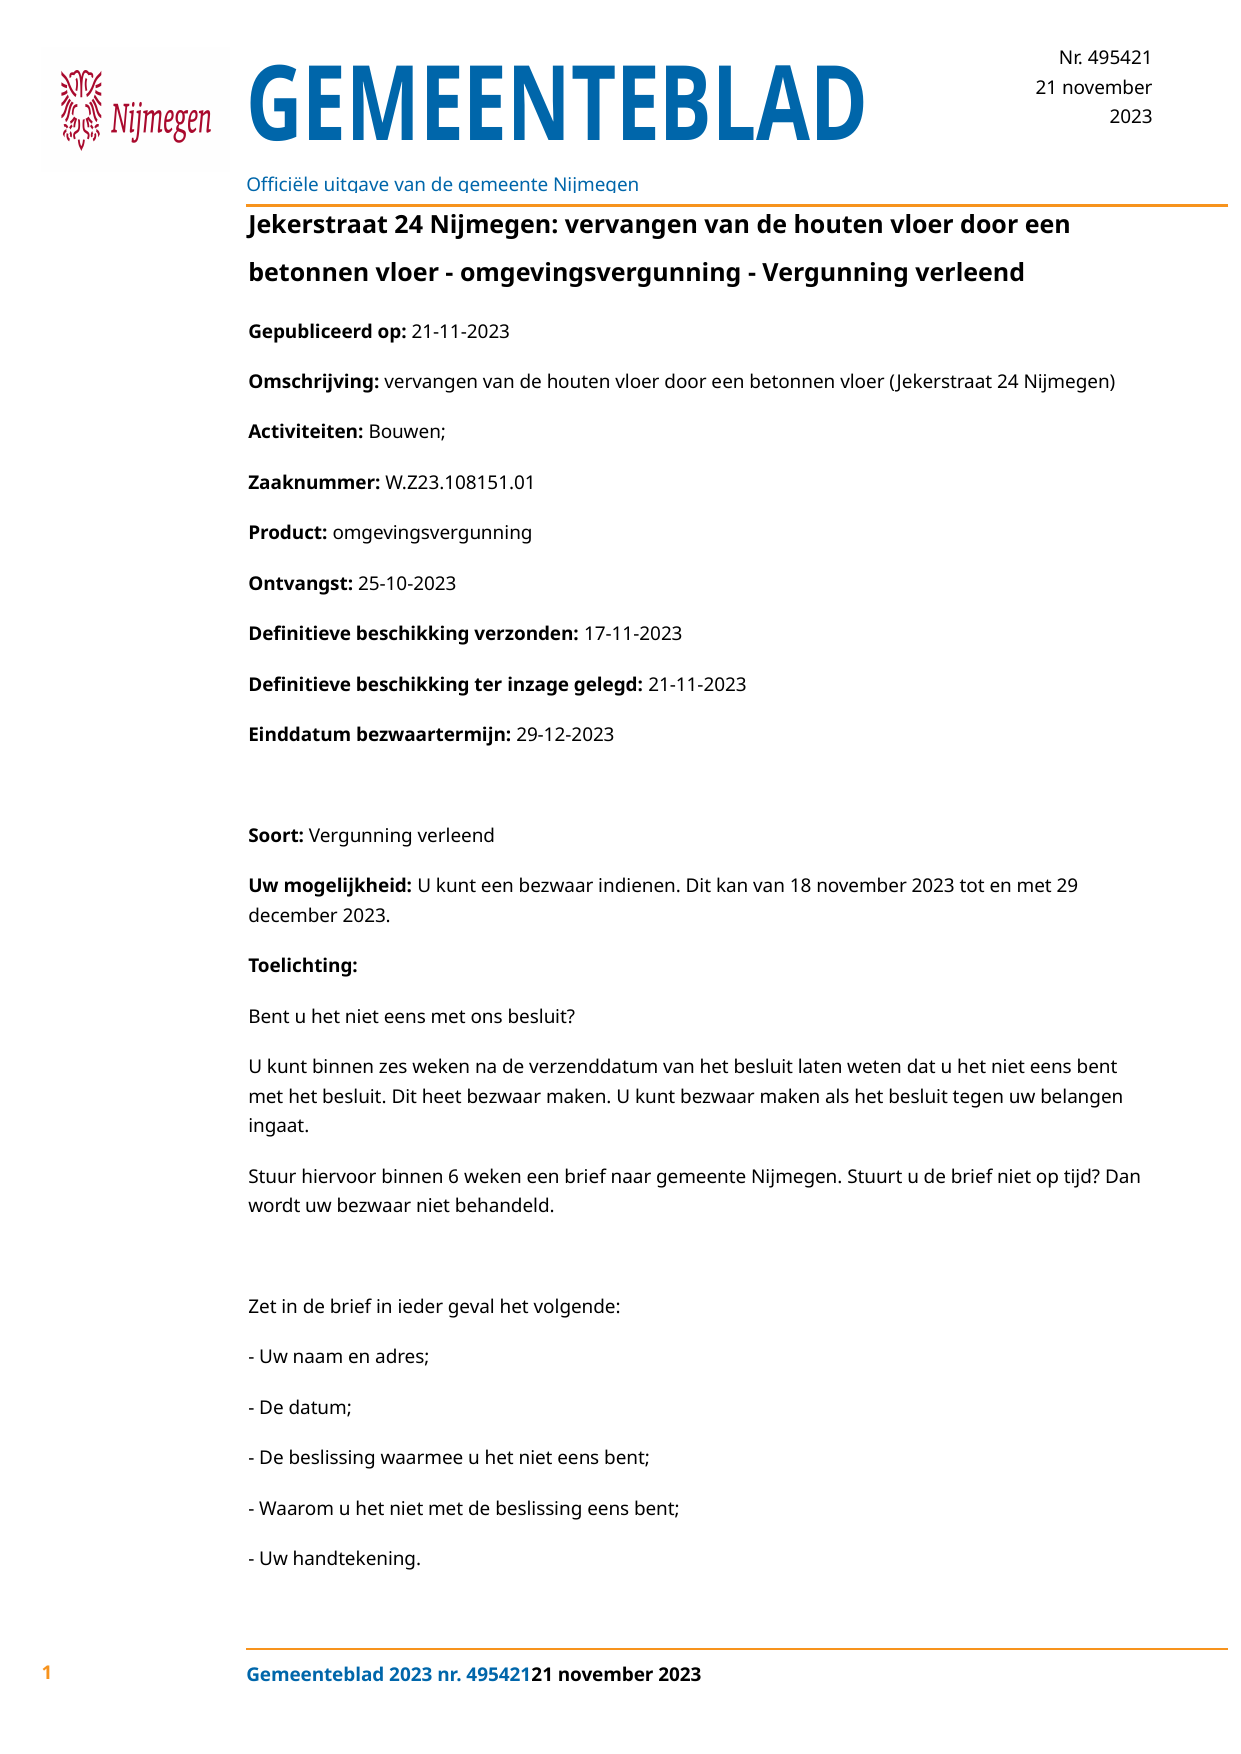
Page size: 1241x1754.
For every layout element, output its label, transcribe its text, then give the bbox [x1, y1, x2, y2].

text Jekerstraat 24 Nijmegen: vervangen van de houten vloer door een betonnen vloer - omgevingsvergunning - Vergunning verleend [248, 207, 1152, 288]
text Stuur hiervoor binnen 6 weken een brief naar gemeente Nijmegen. Stuurt u de brief niet op tijd? Dan wordt uw bezwaar niet behandeld. [248, 1163, 1152, 1218]
text Product: omgevingsvergunning [248, 519, 1152, 545]
text Zaaknummer: W.Z23.108151.01 [248, 469, 1152, 495]
text Soort: Vergunning verleend [248, 822, 1152, 848]
text Einddatum bezwaartermijn: 29-12-2023 [248, 721, 1152, 747]
text - De beslissing waarmee u het niet eens bent; [248, 1444, 1152, 1470]
picture [41, 47, 231, 172]
text - Uw handtekening. [248, 1545, 1152, 1571]
text - Waarom u het niet met de beslissing eens bent; [248, 1495, 1152, 1521]
text Gepubliceerd op: 21-11-2023 [248, 318, 1152, 344]
text Toelichting: [248, 952, 1152, 978]
text Ontvangst: 25-10-2023 [248, 570, 1152, 596]
text Definitieve beschikking verzonden: 17-11-2023 [248, 620, 1152, 646]
text Bent u het niet eens met ons besluit? [248, 1003, 1152, 1029]
text Omschrijving: vervangen van de houten vloer door een betonnen vloer (Jekerstraat 24 Nijmegen) [248, 368, 1152, 394]
text Uw mogelijkheid: U kunt een bezwaar indienen. Dit kan van 18 november 2023 tot en met 29 december 2023. [248, 872, 1152, 928]
text U kunt binnen zes weken na de verzenddatum van het besluit laten weten dat u het niet eens bent met het besluit. Dit heet bezwaar maken. U kunt bezwaar maken als het besluit tegen uw belangen ingaat. [248, 1053, 1152, 1138]
text Activiteiten: Bouwen; [248, 419, 1152, 444]
text - De datum; [248, 1394, 1152, 1420]
text Definitieve beschikking ter inzage gelegd: 21-11-2023 [248, 671, 1152, 697]
text Zet in de brief in ieder geval het volgende: [248, 1293, 1152, 1319]
text - Uw naam en adres; [248, 1344, 1152, 1369]
